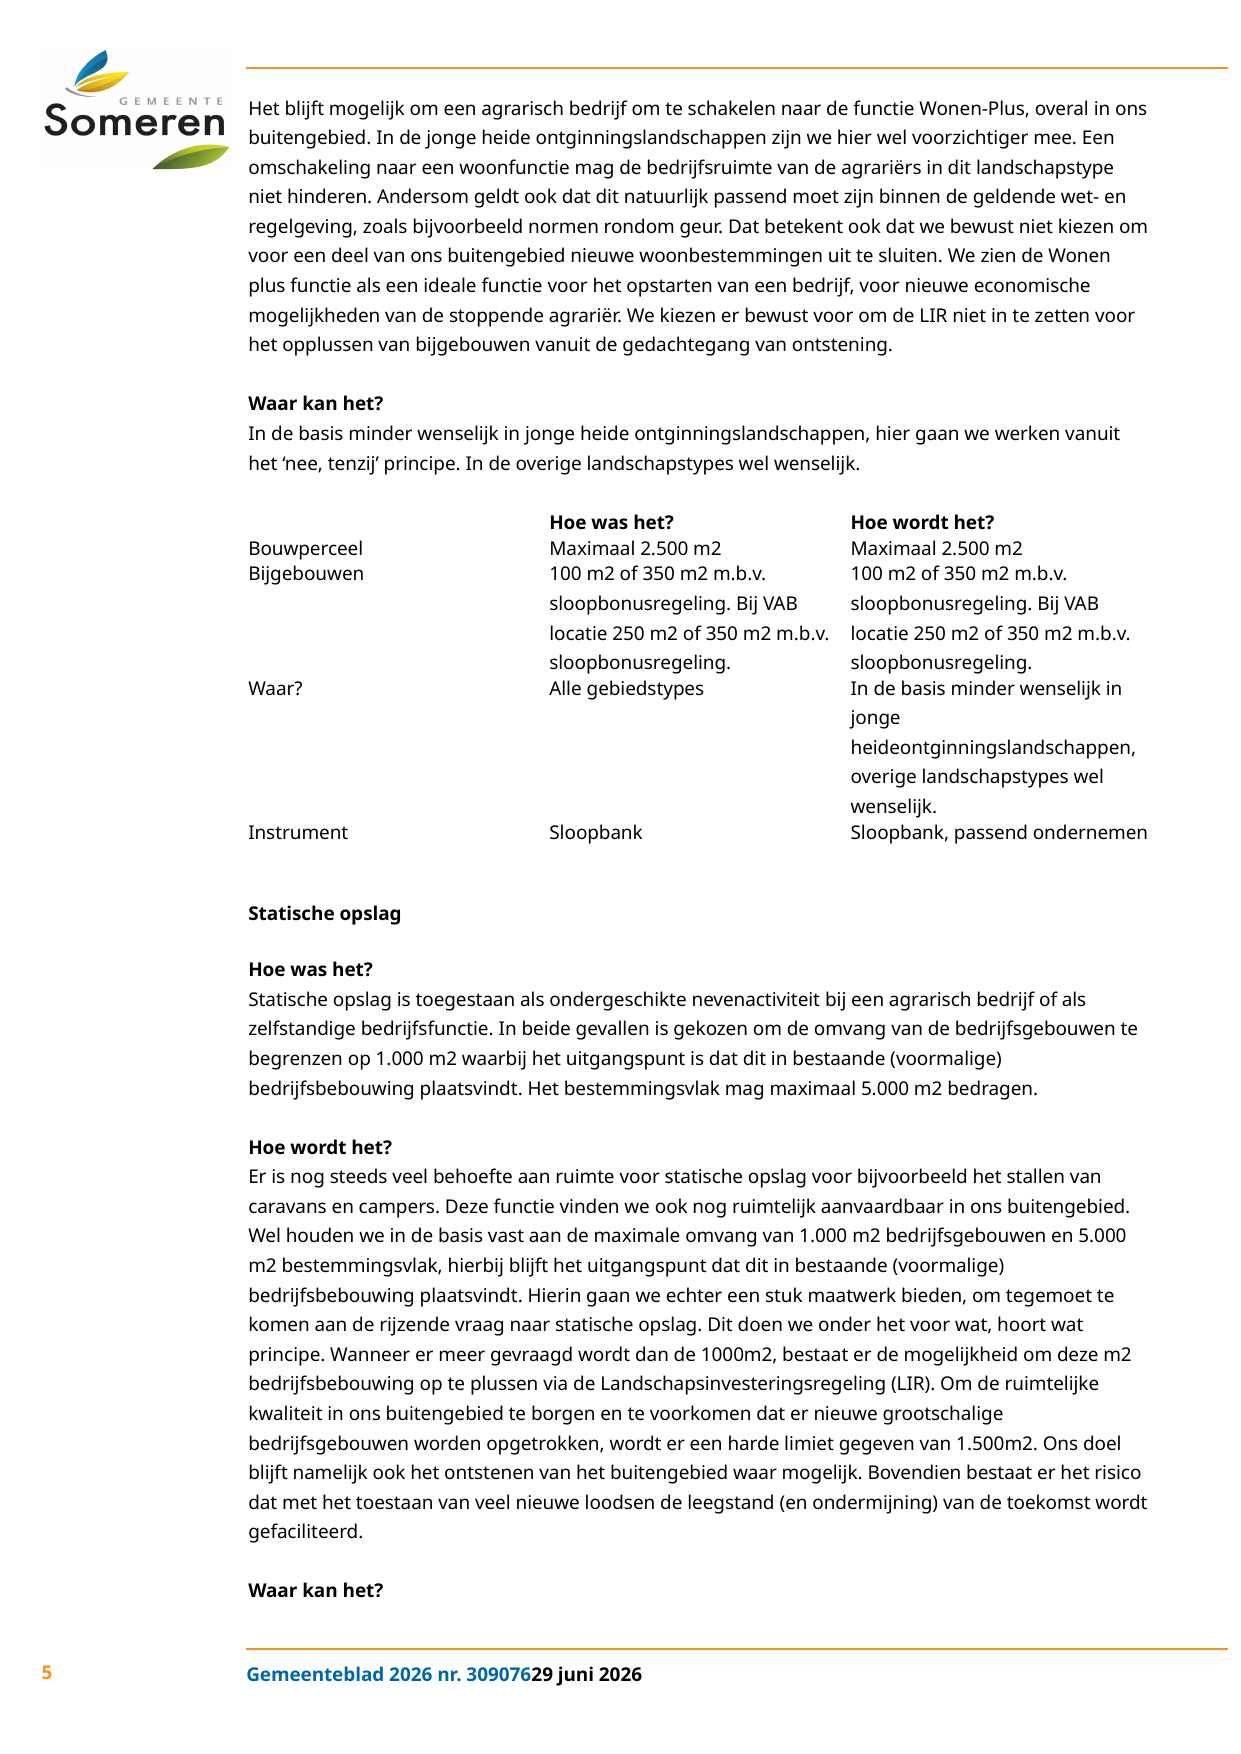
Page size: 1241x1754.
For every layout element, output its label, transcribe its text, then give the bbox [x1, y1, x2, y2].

table_header Hoe wordt het? [850, 509, 1152, 535]
table_cell In de basis minder wenselijk in jonge heideontginningslandschappen, overige landschapstypes wel wenselijk. [850, 675, 1152, 819]
table_cell Waar? [248, 675, 549, 819]
text Hoe wordt het? [248, 1134, 1152, 1160]
table_cell Instrument [248, 819, 549, 845]
text Het blijft mogelijk om een agrarisch bedrijf om te schakelen naar de functie Wonen-Plus, overal in ons buitengebied. In de jonge heide ontginningslandschappen zijn we hier wel voorzichtiger mee. Een omschakeling naar een woonfunctie mag de bedrijfsruimte van de agrariërs in dit landschapstype niet hinderen. Andersom geldt ook dat dit natuurlijk passend moet zijn binnen de geldende wet- en regelgeving, zoals bijvoorbeeld normen rondom geur. Dat betekent ook dat we bewust niet kiezen om voor een deel van ons buitengebied nieuwe woonbestemmingen uit te sluiten. We zien de Wonen plus functie als een ideale functie voor het opstarten van een bedrijf, voor nieuwe economische mogelijkheden van de stoppende agrariër. We kiezen er bewust voor om de LIR niet in te zetten voor het opplussen van bijgebouwen vanuit de gedachtegang van ontstening. [248, 95, 1152, 357]
text In de basis minder wenselijk in jonge heide ontginningslandschappen, hier gaan we werken vanuit het ‘nee, tenzij’ principe. In de overige landschapstypes wel wenselijk. [248, 420, 1152, 476]
table_header Hoe was het? [549, 509, 850, 535]
table_cell Sloopbank [549, 819, 850, 845]
table_cell 100 m2 of 350 m2 m.b.v. sloopbonusregeling. Bij VAB locatie 250 m2 of 350 m2 m.b.v. sloopbonusregeling. [549, 561, 850, 675]
text Hoe was het? [248, 956, 1152, 982]
table_cell Alle gebiedstypes [549, 675, 850, 819]
table_header [248, 509, 549, 535]
table_cell Bouwperceel [248, 535, 549, 561]
picture [41, 47, 231, 172]
table_cell Sloopbank, passend ondernemen [850, 819, 1152, 845]
text Waar kan het? [248, 391, 1152, 416]
table_cell Maximaal 2.500 m2 [850, 535, 1152, 561]
text Statische opslag [248, 898, 1152, 927]
text Er is nog steeds veel behoefte aan ruimte voor statische opslag voor bijvoorbeeld het stallen van caravans en campers. Deze functie vinden we ook nog ruimtelijk aanvaardbaar in ons buitengebied. Wel houden we in de basis vast aan de maximale omvang van 1.000 m2 bedrijfsgebouwen en 5.000 m2 bestemmingsvlak, hierbij blijft het uitgangspunt dat dit in bestaande (voormalige) bedrijfsbebouwing plaatsvindt. Hierin gaan we echter een stuk maatwerk bieden, om tegemoet te komen aan de rijzende vraag naar statische opslag. Dit doen we onder het voor wat, hoort wat principe. Wanneer er meer gevraagd wordt dan de 1000m2, bestaat er de mogelijkheid om deze m2 bedrijfsbebouwing op te plussen via de Landschapsinvesteringsregeling (LIR). Om de ruimtelijke kwaliteit in ons buitengebied te borgen en te voorkomen dat er nieuwe grootschalige bedrijfsgebouwen worden opgetrokken, wordt er een harde limiet gegeven van 1.500m2. Ons doel blijft namelijk ook het ontstenen van het buitengebied waar mogelijk. Bovendien bestaat er het risico dat met het toestaan van veel nieuwe loodsen de leegstand (en ondermijning) van de toekomst wordt gefaciliteerd. [248, 1163, 1152, 1544]
table_cell Maximaal 2.500 m2 [549, 535, 850, 561]
table_cell Bijgebouwen [248, 561, 549, 675]
table_cell 100 m2 of 350 m2 m.b.v. sloopbonusregeling. Bij VAB locatie 250 m2 of 350 m2 m.b.v. sloopbonusregeling. [850, 561, 1152, 675]
text Waar kan het? [248, 1578, 1152, 1603]
text Statische opslag is toegestaan als ondergeschikte nevenactiviteit bij een agrarisch bedrijf of als zelfstandige bedrijfsfunctie. In beide gevallen is gekozen om de omvang van de bedrijfsgebouwen te begrenzen op 1.000 m2 waarbij het uitgangspunt is dat dit in bestaande (voormalige) bedrijfsbebouwing plaatsvindt. Het bestemmingsvlak mag maximaal 5.000 m2 bedragen. [248, 986, 1152, 1101]
